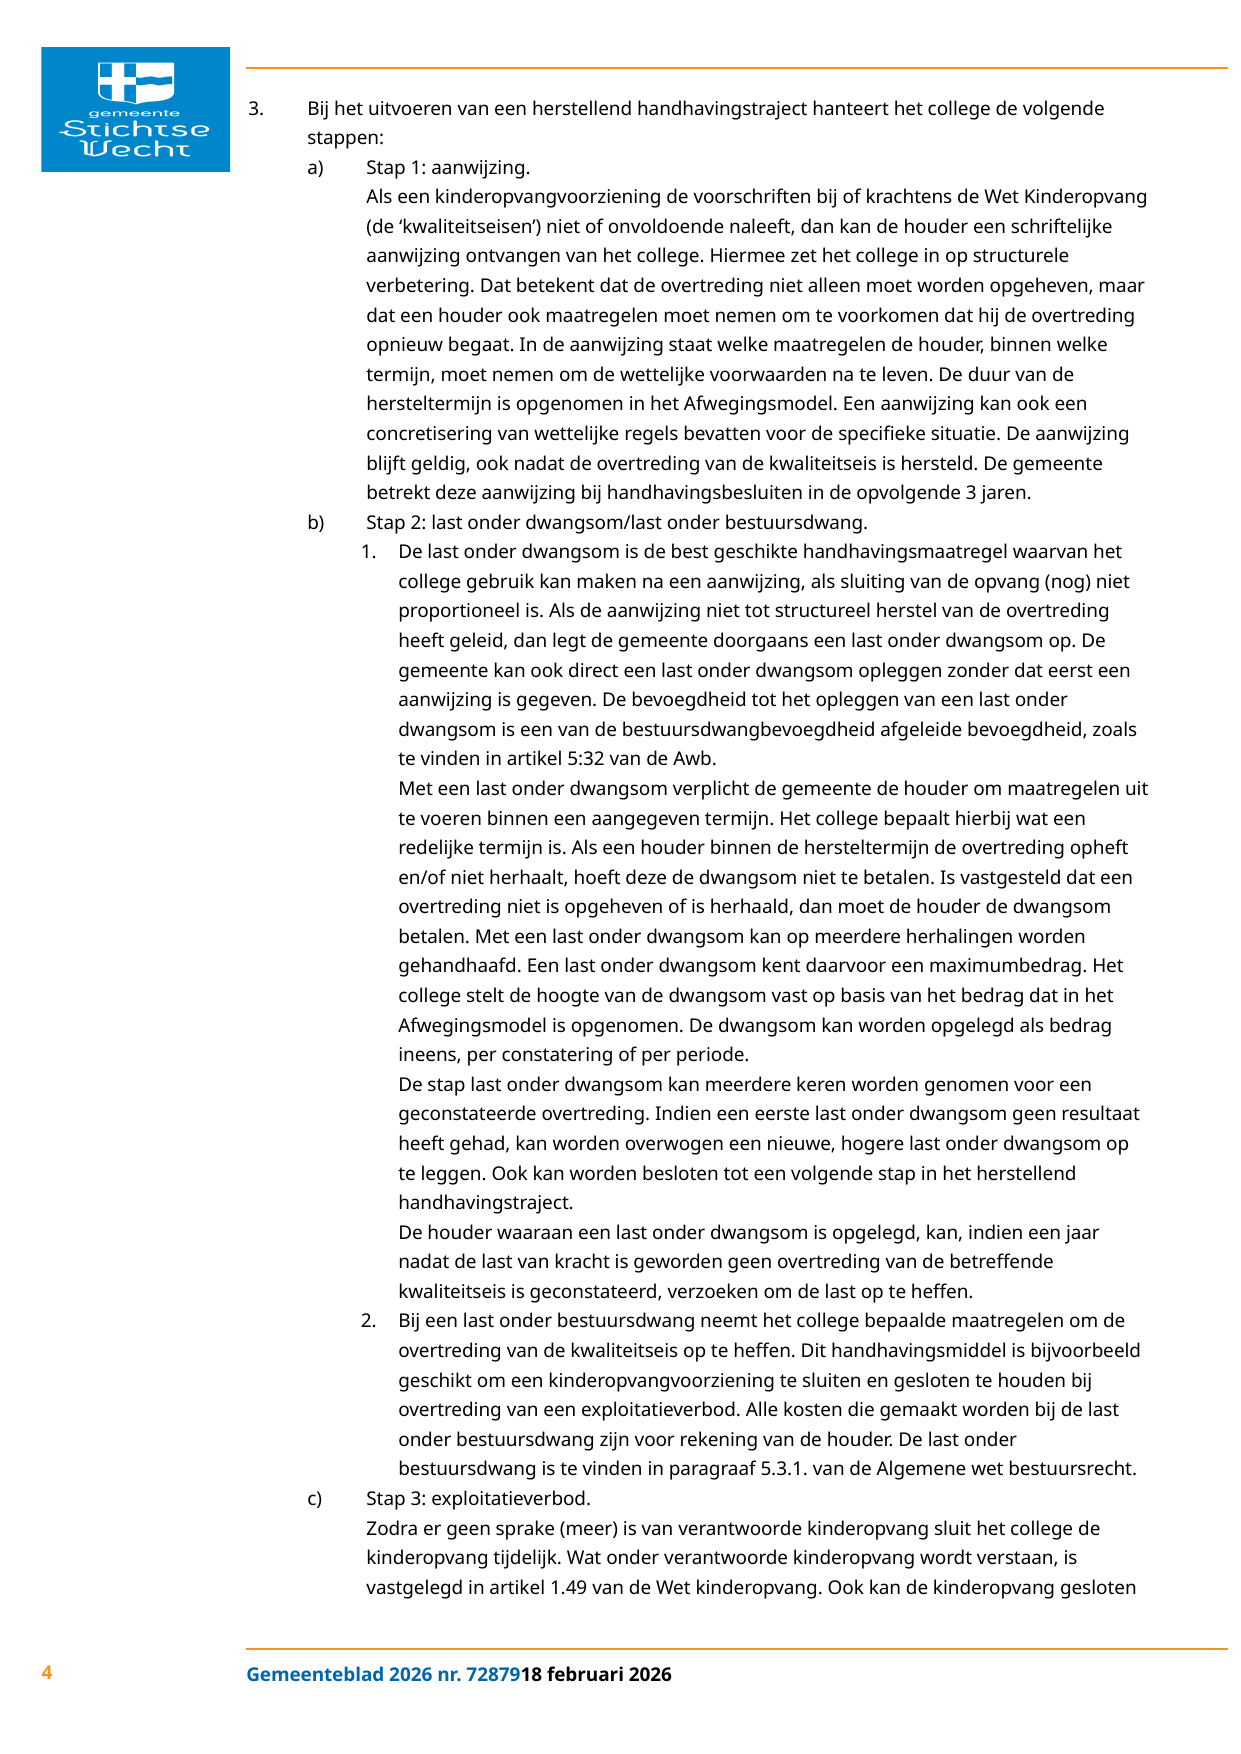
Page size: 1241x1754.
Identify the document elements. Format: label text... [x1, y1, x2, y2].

picture [99, 63, 135, 101]
list Bij een last onder bestuursdwang neemt het college bepaalde maatregelen om de overtreding van de kwaliteitseis op te heffen. Dit handhavingsmiddel is bijvoorbeeld geschikt om een kinderopvangvoorziening te sluiten en gesloten te houden bij overtreding van een exploitatieverbod. Alle kosten die gemaakt worden bij de last onder bestuursdwang zijn voor rekening van de houder. De last onder bestuursdwang is te vinden in paragraaf 5.3.1. van de Algemene wet bestuursrecht. [361, 1308, 1152, 1481]
list De houder waaraan een last onder dwangsom is opgelegd, kan, indien een jaar nadat de last van kracht is geworden geen overtreding van de betreffende kwaliteitseis is geconstateerd, verzoeken om de last op te heffen. [361, 1219, 1152, 1304]
list Met een last onder dwangsom verplicht de gemeente de houder om maatregelen uit te voeren binnen een aangegeven termijn. Het college bepaalt hierbij wat een redelijke termijn is. Als een houder binnen de hersteltermijn de overtreding opheft en/of niet herhaalt, hoeft deze de dwangsom niet te betalen. Is vastgesteld dat een overtreding niet is opgeheven of is herhaald, dan moet de houder de dwangsom betalen. Met een last onder dwangsom kan op meerdere herhalingen worden gehandhaafd. Een last onder dwangsom kent daarvoor een maximumbedrag. Het college stelt de hoogte van de dwangsom vast op basis van het bedrag dat in het Afwegingsmodel is opgenomen. De dwangsom kan worden opgelegd als bedrag ineens, per constatering of per periode. [361, 775, 1152, 1067]
list Als een kinderopvangvoorziening de voorschriften bij of krachtens de Wet Kinderopvang (de ‘kwaliteitseisen’) niet of onvoldoende naleeft, dan kan de houder een schriftelijke aanwijzing ontvangen van het college. Hiermee zet het college in op structurele verbetering. Dat betekent dat de overtreding niet alleen moet worden opgeheven, maar dat een houder ook maatregelen moet nemen om te voorkomen dat hij de overtreding opnieuw begaat. In de aanwijzing staat welke maatregelen de houder, binnen welke termijn, moet nemen om de wettelijke voorwaarden na te leven. De duur van de hersteltermijn is opgenomen in het Afwegingsmodel. Een aanwijzing kan ook een concretisering van wettelijke regels bevatten voor de specifieke situatie. De aanwijzing blijft geldig, ook nadat de overtreding van de kwaliteitseis is hersteld. De gemeente betrekt deze aanwijzing bij handhavingsbesluiten in de opvolgende 3 jaren. [307, 183, 1152, 505]
list Stap 3: exploitatieverbod. [307, 1485, 1152, 1511]
list Stap 2: last onder dwangsom/last onder bestuursdwang. [307, 509, 1152, 535]
list De last onder dwangsom is de best geschikte handhavingsmaatregel waarvan het college gebruik kan maken na een aanwijzing, als sluiting van de opvang (nog) niet proportioneel is. Als de aanwijzing niet tot structureel herstel van de overtreding heeft geleid, dan legt de gemeente doorgaans een last onder dwangsom op. De gemeente kan ook direct een last onder dwangsom opleggen zonder dat eerst een aanwijzing is gegeven. De bevoegdheid tot het opleggen van een last onder dwangsom is een van de bestuursdwangbevoegdheid afgeleide bevoegdheid, zoals te vinden in artikel 5:32 van de Awb. [361, 538, 1152, 771]
list Stap 1: aanwijzing. [307, 154, 1152, 180]
list Zodra er geen sprake (meer) is van verantwoorde kinderopvang sluit het college de kinderopvang tijdelijk. Wat onder verantwoorde kinderopvang wordt verstaan, is vastgelegd in artikel 1.49 van de Wet kinderopvang. Ook kan de kinderopvang gesloten [307, 1515, 1152, 1600]
list Bij het uitvoeren van een herstellend handhavingstraject hanteert het college de volgende stappen: [248, 95, 1152, 150]
picture [137, 63, 174, 103]
list De stap last onder dwangsom kan meerdere keren worden genomen voor een geconstateerde overtreding. Indien een eerste last onder dwangsom geen resultaat heeft gehad, kan worden overwogen een nieuwe, hogere last onder dwangsom op te leggen. Ook kan worden besloten tot een volgende stap in het herstellend handhavingstraject. [361, 1071, 1152, 1215]
